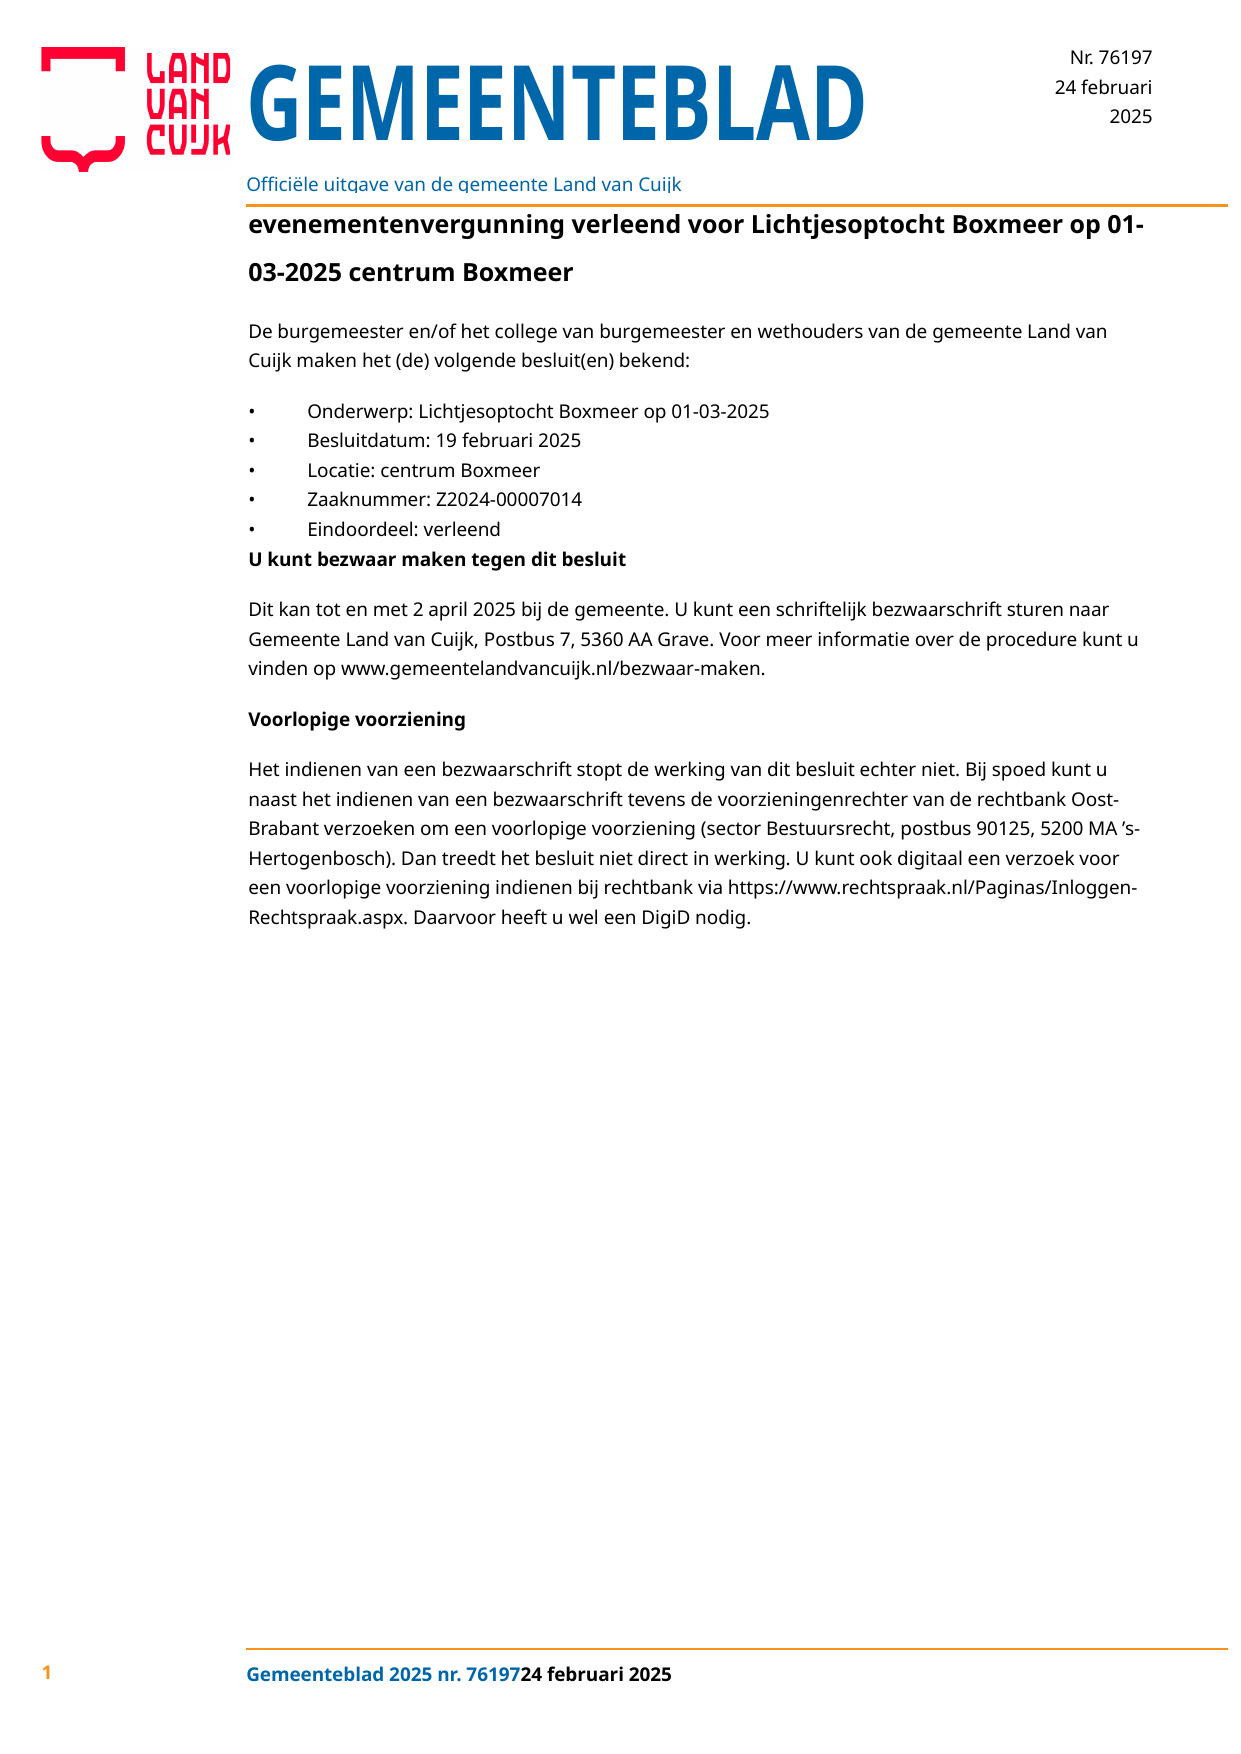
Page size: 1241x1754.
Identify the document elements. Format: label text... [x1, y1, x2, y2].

list Eindoordeel: verleend [248, 516, 1152, 542]
list Onderwerp: Lichtjesoptocht Boxmeer op 01-03-2025 [248, 398, 1152, 424]
text U kunt bezwaar maken tegen dit besluit [248, 546, 1152, 572]
text Het indienen van een bezwaarschrift stopt de werking van dit besluit echter niet. Bij spoed kunt u naast het indienen van een bezwaarschrift tevens de voorzieningenrechter van de rechtbank Oost-Brabant verzoeken om een voorlopige voorziening (sector Bestuursrecht, postbus 90125, 5200 MA ’s-Hertogenbosch). Dan treedt het besluit niet direct in werking. U kunt ook digitaal een verzoek voor een voorlopige voorziening indienen bij rechtbank via https://www.rechtspraak.nl/Paginas/Inloggen-Rechtspraak.aspx. Daarvoor heeft u wel een DigiD nodig. [248, 756, 1152, 930]
text Voorlopige voorziening [248, 706, 1152, 732]
text De burgemeester en/of het college van burgemeester en wethouders van de gemeente Land van Cuijk maken het (de) volgende besluit(en) bekend: [248, 318, 1152, 373]
list Zaaknummer: Z2024-00007014 [248, 487, 1152, 512]
list Locatie: centrum Boxmeer [248, 457, 1152, 483]
picture [41, 47, 231, 172]
text evenementenvergunning verleend voor Lichtjesoptocht Boxmeer op 01-03-2025 centrum Boxmeer [248, 207, 1152, 288]
list Besluitdatum: 19 februari 2025 [248, 427, 1152, 453]
text Dit kan tot en met 2 april 2025 bij de gemeente. U kunt een schriftelijk bezwaarschrift sturen naar Gemeente Land van Cuijk, Postbus 7, 5360 AA Grave. Voor meer informatie over de procedure kunt u vinden op www.gemeentelandvancuijk.nl/bezwaar-maken. [248, 596, 1152, 681]
